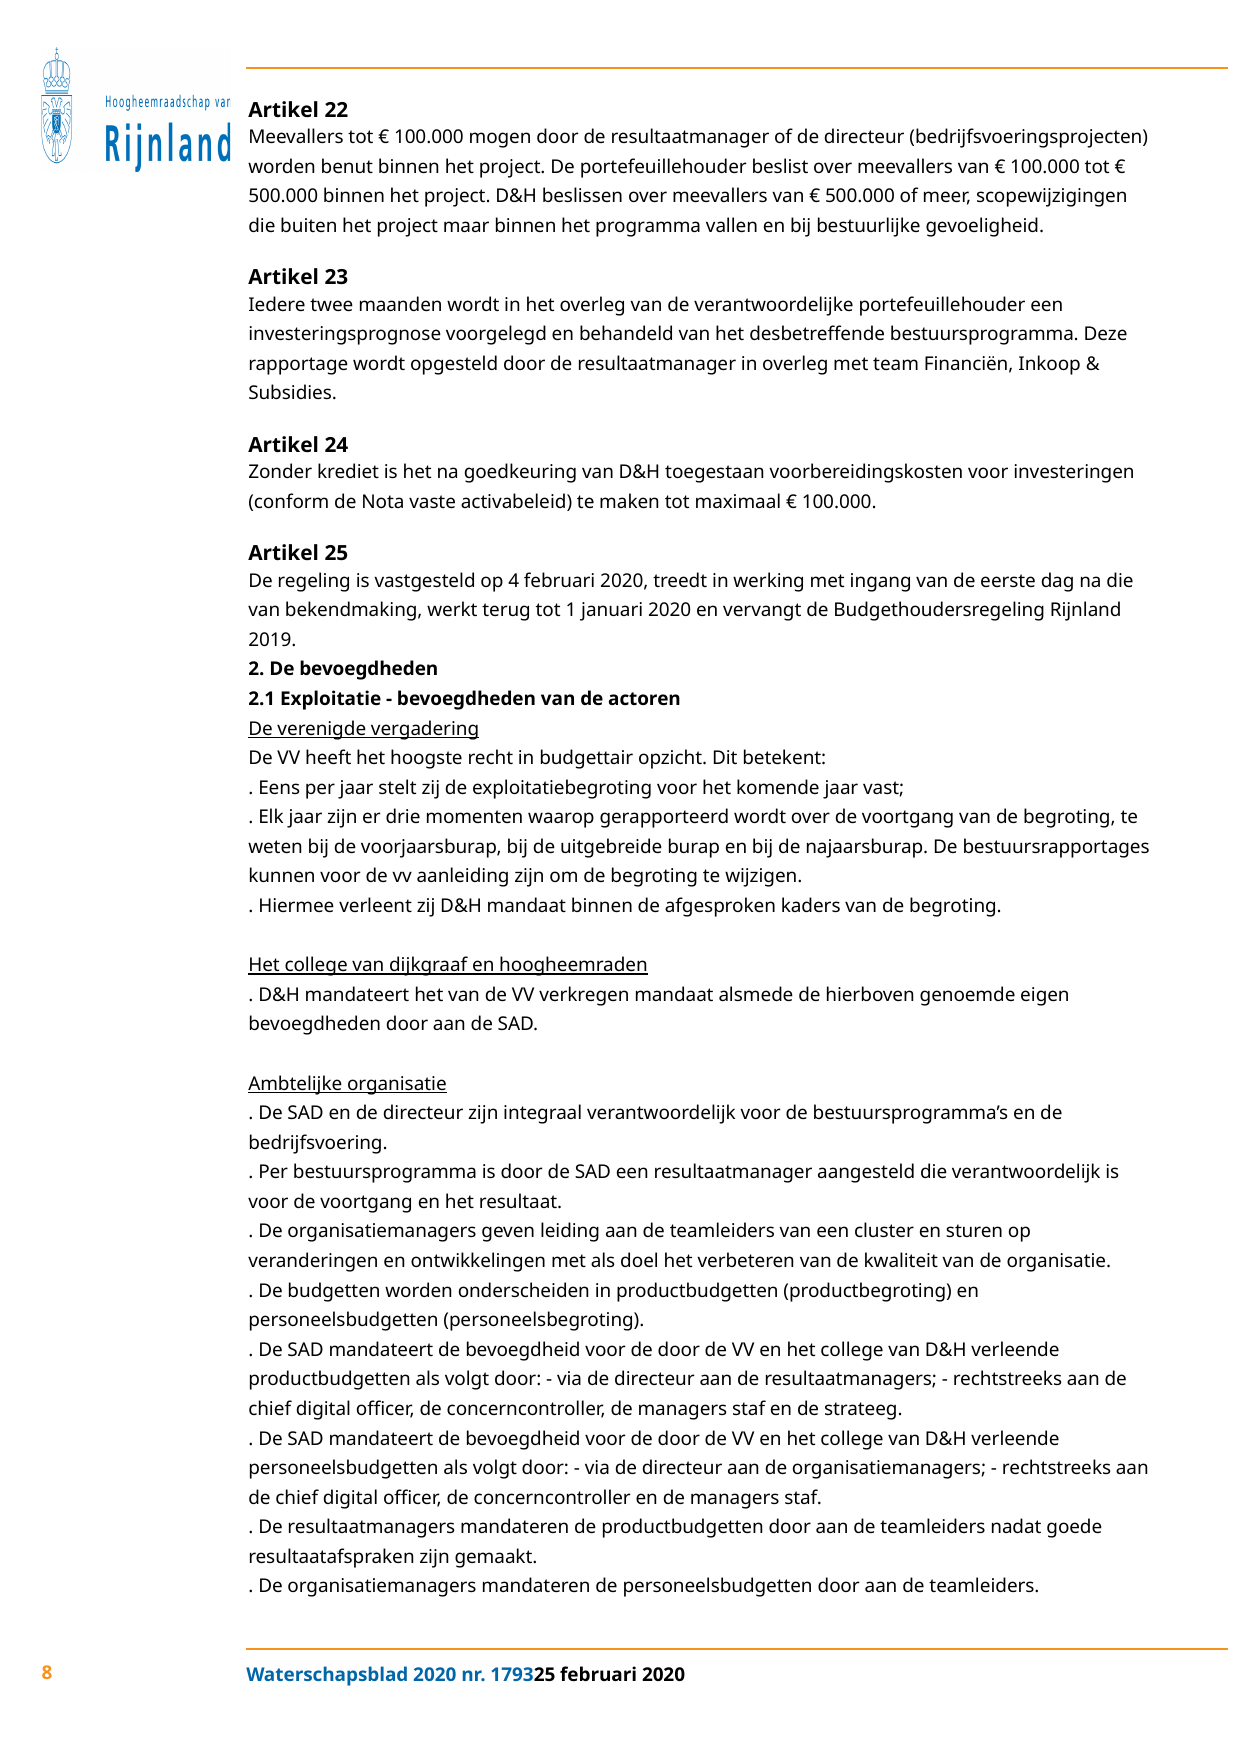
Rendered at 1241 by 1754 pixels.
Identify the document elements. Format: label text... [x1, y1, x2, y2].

text . Per bestuursprogramma is door de SAD een resultaatmanager aangesteld die verantwoordelijk is voor de voortgang en het resultaat. [248, 1158, 1152, 1214]
text Artikel 25 [248, 538, 1152, 567]
text Artikel 24 [248, 430, 1152, 458]
picture [41, 47, 231, 172]
text . De resultaatmanagers mandateren de productbudgetten door aan de teamleiders nadat goede resultaatafspraken zijn gemaakt. [248, 1513, 1152, 1569]
text Zonder krediet is het na goedkeuring van D&H toegestaan voorbereidingskosten voor investeringen (conform de Nota vaste activabeleid) te maken tot maximaal € 100.000. [248, 458, 1152, 514]
text 2. De bevoegdheden [248, 656, 1152, 681]
text Meevallers tot € 100.000 mogen door de resultaatmanager of de directeur (bedrijfsvoeringsprojecten) worden benut binnen het project. De portefeuillehouder beslist over meevallers van € 100.000 tot € 500.000 binnen het project. D&H beslissen over meevallers van € 500.000 of meer, scopewijzigingen die buiten het project maar binnen het programma vallen en bij bestuurlijke gevoeligheid. [248, 123, 1152, 238]
text Artikel 23 [248, 262, 1152, 291]
text . De budgetten worden onderscheiden in productbudgetten (productbegroting) en personeelsbudgetten (personeelsbegroting). [248, 1277, 1152, 1332]
text De regeling is vastgesteld op 4 februari 2020, treedt in werking met ingang van de eerste dag na die van bekendmaking, werkt terug tot 1 januari 2020 en vervangt de Budgethoudersregeling Rijnland 2019. [248, 567, 1152, 652]
text De VV heeft het hoogste recht in budgettair opzicht. Dit betekent: [248, 744, 1152, 770]
text . D&H mandateert het van de VV verkregen mandaat alsmede de hierboven genoemde eigen bevoegdheden door aan de SAD. [248, 981, 1152, 1036]
text Iedere twee maanden wordt in het overleg van de verantwoordelijke portefeuillehouder een investeringsprognose voorgelegd en behandeld van het desbetreffende bestuursprogramma. Deze rapportage wordt opgesteld door de resultaatmanager in overleg met team Financiën, Inkoop & Subsidies. [248, 291, 1152, 405]
text De verenigde vergadering [248, 715, 1152, 741]
text . De SAD mandateert de bevoegdheid voor de door de VV en het college van D&H verleende productbudgetten als volgt door: - via de directeur aan de resultaatmanagers; - rechtstreeks aan de chief digital officer, de concerncontroller, de managers staf en de strateeg. [248, 1336, 1152, 1421]
text . De SAD mandateert de bevoegdheid voor de door de VV en het college van D&H verleende personeelsbudgetten als volgt door: - via de directeur aan de organisatiemanagers; - rechtstreeks aan de chief digital officer, de concerncontroller en de managers staf. [248, 1425, 1152, 1510]
text Ambtelijke organisatie [248, 1070, 1152, 1096]
text . De organisatiemanagers geven leiding aan de teamleiders van een cluster en sturen op veranderingen en ontwikkelingen met als doel het verbeteren van de kwaliteit van de organisatie. [248, 1218, 1152, 1273]
text Artikel 22 [248, 95, 1152, 123]
text . Elk jaar zijn er drie momenten waarop gerapporteerd wordt over de voortgang van de begroting, te weten bij de voorjaarsburap, bij de uitgebreide burap en bij de najaarsburap. De bestuursrapportages kunnen voor de vv aanleiding zijn om de begroting te wijzigen. [248, 803, 1152, 888]
text 2.1 Exploitatie - bevoegdheden van de actoren [248, 685, 1152, 711]
text . Eens per jaar stelt zij de exploitatiebegroting voor het komende jaar vast; [248, 774, 1152, 800]
text . De organisatiemanagers mandateren de personeelsbudgetten door aan de teamleiders. [248, 1573, 1152, 1598]
text . Hiermee verleent zij D&H mandaat binnen de afgesproken kaders van de begroting. [248, 892, 1152, 918]
text . De SAD en de directeur zijn integraal verantwoordelijk voor de bestuursprogramma’s en de bedrijfsvoering. [248, 1099, 1152, 1155]
text Het college van dijkgraaf en hoogheemraden [248, 951, 1152, 977]
